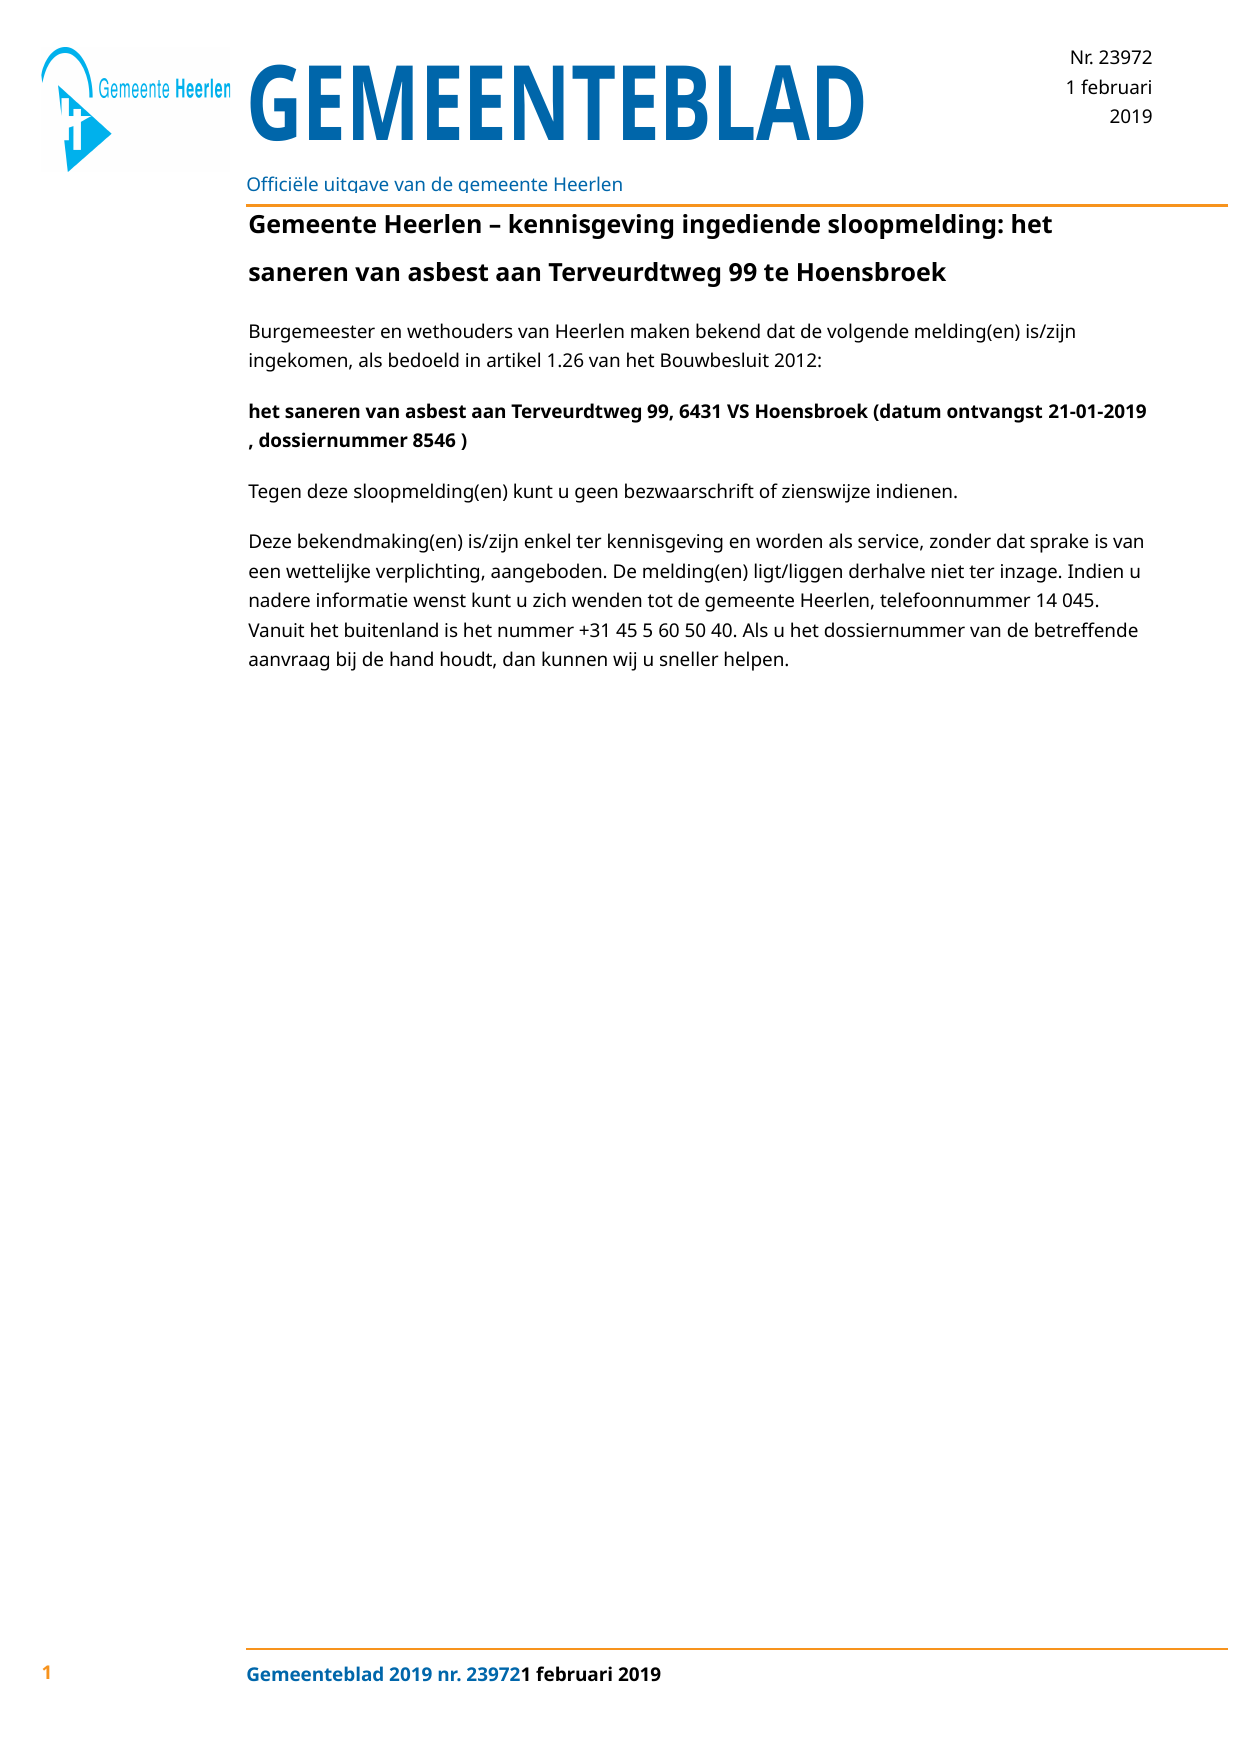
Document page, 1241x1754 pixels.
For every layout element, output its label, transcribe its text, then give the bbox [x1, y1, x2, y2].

text Tegen deze sloopmelding(en) kunt u geen bezwaarschrift of zienswijze indienen. [248, 478, 1152, 504]
picture [41, 47, 231, 172]
picture [41, 47, 58, 70]
text Burgemeester en wethouders van Heerlen maken bekend dat de volgende melding(en) is/zijn ingekomen, als bedoeld in artikel 1.26 van het Bouwbesluit 2012: [248, 318, 1152, 373]
text Gemeente Heerlen – kennisgeving ingediende sloopmelding: het saneren van asbest aan Terveurdtweg 99 te Hoensbroek [248, 207, 1152, 288]
text het saneren van asbest aan Terveurdtweg 99, 6431 VS Hoensbroek (datum ontvangst 21-01-2019 , dossiernummer 8546 ) [248, 398, 1152, 453]
text Deze bekendmaking(en) is/zijn enkel ter kennisgeving en worden als service, zonder dat sprake is van een wettelijke verplichting, aangeboden. De melding(en) ligt/liggen derhalve niet ter inzage. Indien u nadere informatie wenst kunt u zich wenden tot de gemeente Heerlen, telefoonnummer 14 045. Vanuit het buitenland is het nummer +31 45 5 60 50 40. Als u het dossiernummer van de betreffende aanvraag bij de hand houdt, dan kunnen wij u sneller helpen. [248, 528, 1152, 672]
